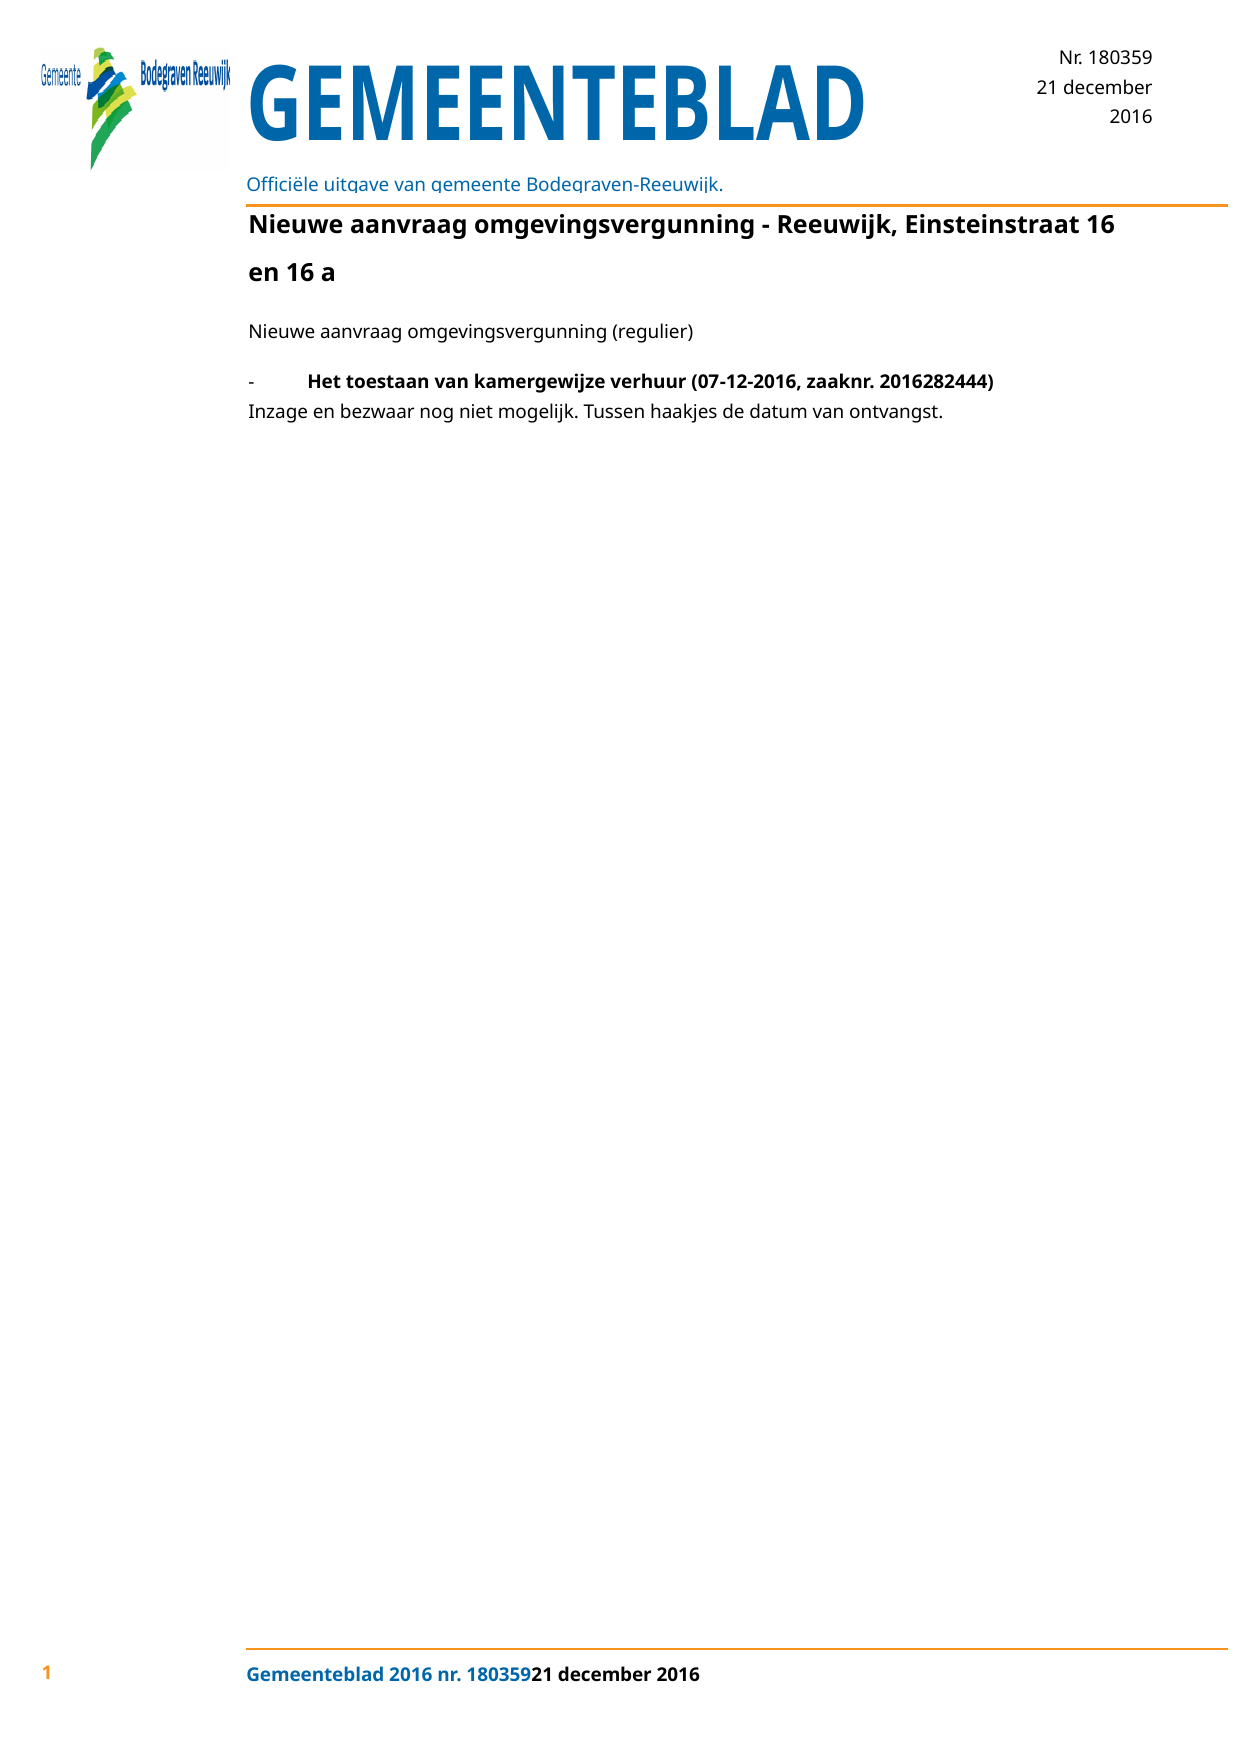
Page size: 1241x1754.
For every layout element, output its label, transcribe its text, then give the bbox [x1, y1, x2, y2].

text Nieuwe aanvraag omgevingsvergunning - Reeuwijk, Einsteinstraat 16 en 16 a [248, 207, 1152, 288]
list Het toestaan van kamergewijze verhuur (07‑12‑2016, zaaknr. 2016282444) [248, 368, 1152, 394]
text Nieuwe aanvraag omgevingsvergunning (regulier) [248, 318, 1152, 344]
picture [41, 47, 231, 172]
text Inzage en bezwaar nog niet mogelijk. Tussen haakjes de datum van ontvangst. [248, 398, 1152, 424]
